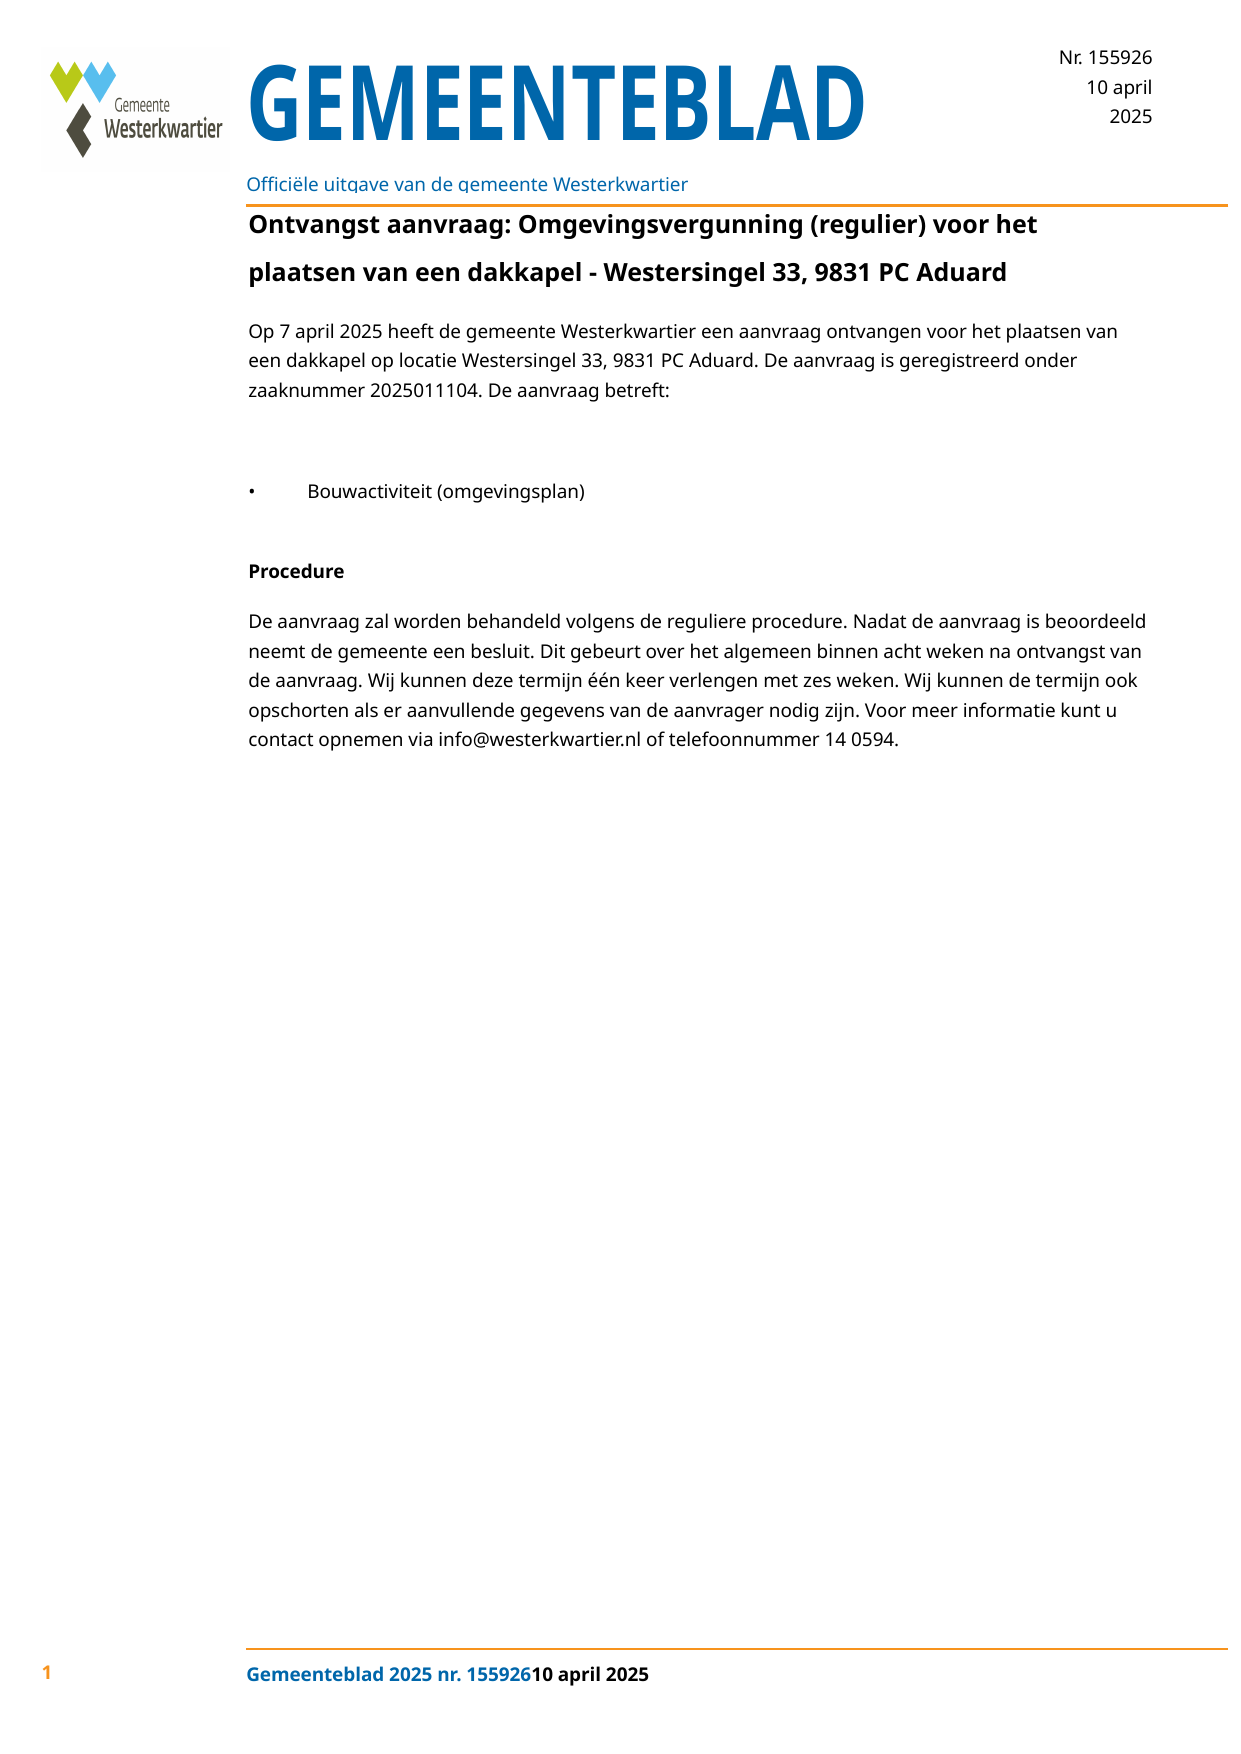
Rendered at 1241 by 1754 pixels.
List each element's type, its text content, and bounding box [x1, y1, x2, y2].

text Procedure [248, 558, 1152, 584]
text Ontvangst aanvraag: Omgevingsvergunning (regulier) voor het plaatsen van een dakkapel - Westersingel 33, 9831 PC Aduard [248, 207, 1152, 288]
list Bouwactiviteit (omgevingsplan) [248, 478, 1152, 504]
text Op 7 april 2025 heeft de gemeente Westerkwartier een aanvraag ontvangen voor het plaatsen van een dakkapel op locatie Westersingel 33, 9831 PC Aduard. De aanvraag is geregistreerd onder zaaknummer 2025011104. De aanvraag betreft: [248, 318, 1152, 403]
picture [41, 47, 231, 172]
text De aanvraag zal worden behandeld volgens de reguliere procedure. Nadat de aanvraag is beoordeeld neemt de gemeente een besluit. Dit gebeurt over het algemeen binnen acht weken na ontvangst van de aanvraag. Wij kunnen deze termijn één keer verlengen met zes weken. Wij kunnen de termijn ook opschorten als er aanvullende gegevens van de aanvrager nodig zijn. Voor meer informatie kunt u contact opnemen via info@westerkwartier.nl of telefoonnummer 14 0594. [248, 608, 1152, 752]
